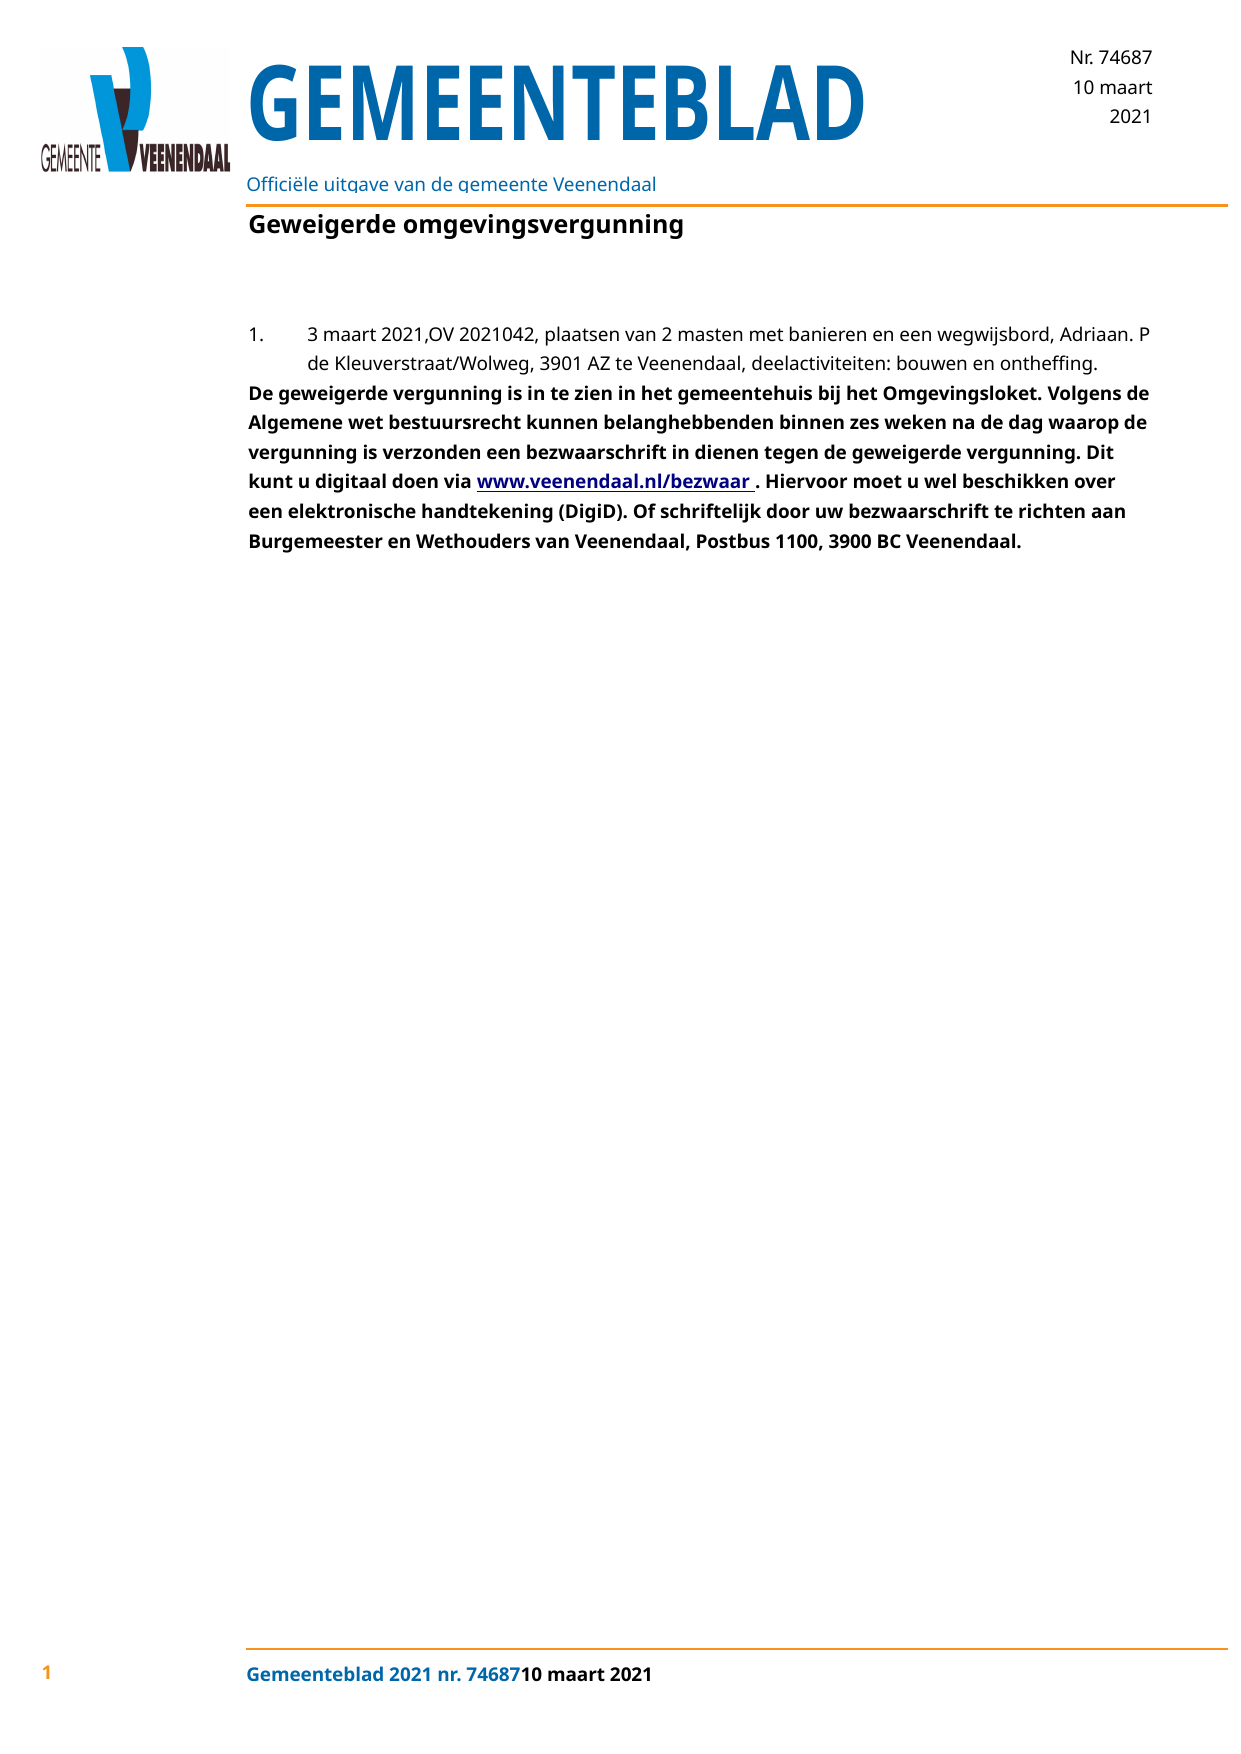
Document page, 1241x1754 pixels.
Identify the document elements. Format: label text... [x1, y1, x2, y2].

list 3 maart 2021,OV 2021042, plaatsen van 2 masten met banieren en een wegwijsbord, Adriaan. P de Kleuverstraat/Wolweg, 3901 AZ te Veenendaal, deelactiviteiten: bouwen en ontheffing. [248, 321, 1152, 376]
picture [41, 47, 130, 172]
picture [123, 47, 231, 172]
text De geweigerde vergunning is in te zien in het gemeentehuis bij het Omgevingsloket. Volgens de Algemene wet bestuursrecht kunnen belanghebbenden binnen zes weken na de dag waarop de vergunning is verzonden een bezwaarschrift in dienen tegen de geweigerde vergunning. Dit kunt u digitaal doen via www.veenendaal.nl/bezwaar . Hiervoor moet u wel beschikken over een elektronische handtekening (DigiD). Of schriftelijk door uw bezwaarschrift te richten aan Burgemeester en Wethouders van Veenendaal, Postbus 1100, 3900 BC Veenendaal. [248, 380, 1152, 553]
text Geweigerde omgevingsvergunning [248, 207, 1152, 241]
